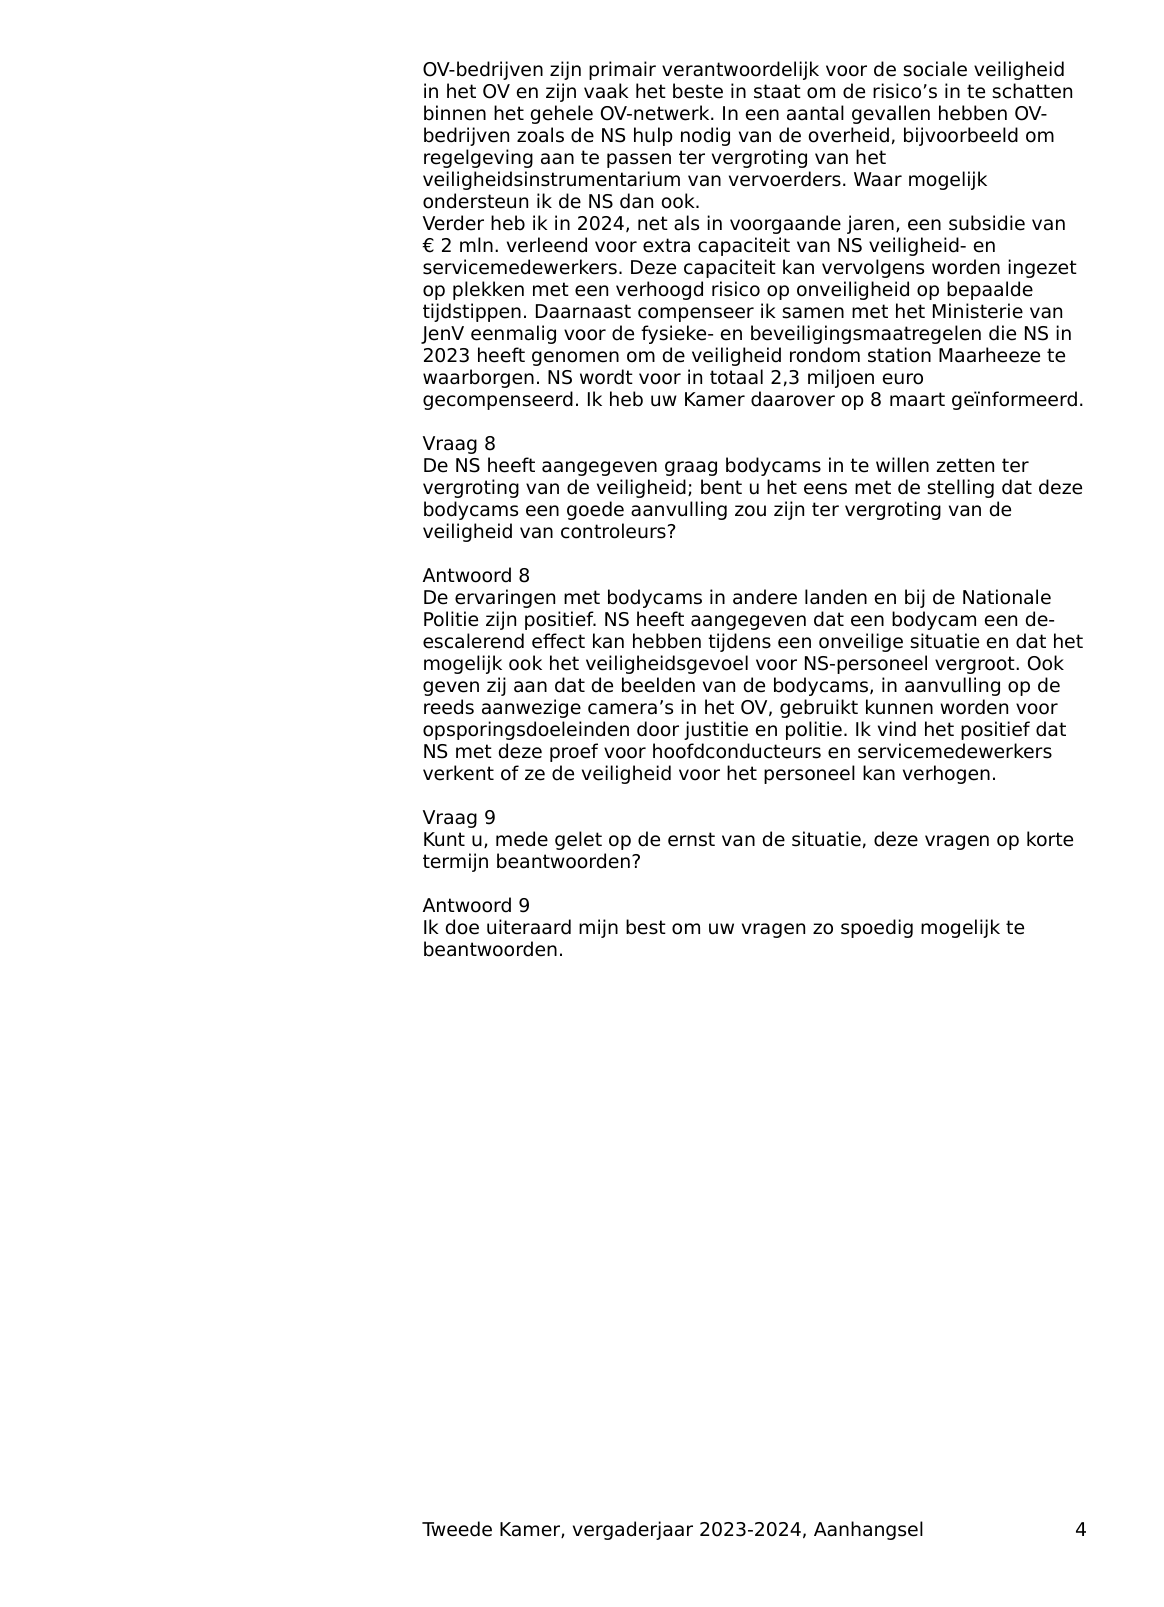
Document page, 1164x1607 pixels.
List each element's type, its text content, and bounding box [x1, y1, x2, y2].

text OV-bedrijven zijn primair verantwoordelijk voor de sociale veiligheid in het OV en zijn vaak het beste in staat om de risico’s in te schatten binnen het gehele OV-netwerk. In een aantal gevallen hebben OV-bedrijven zoals de NS hulp nodig van de overheid, bijvoorbeeld om regelgeving aan te passen ter vergroting van het veiligheidsinstrumentarium van vervoerders. Waar mogelijk ondersteun ik de NS dan ook. [422, 59, 1087, 213]
text Antwoord 9 [422, 895, 1087, 917]
text Verder heb ik in 2024, net als in voorgaande jaren, een subsidie van € 2 mln. verleend voor extra capaciteit van NS veiligheid- en servicemedewerkers. Deze capaciteit kan vervolgens worden ingezet op plekken met een verhoogd risico op onveiligheid op bepaalde tijdstippen. Daarnaast compenseer ik samen met het Ministerie van JenV eenmalig voor de fysieke- en beveiligingsmaatregelen die NS in 2023 heeft genomen om de veiligheid rondom station Maarheeze te waarborgen. NS wordt voor in totaal 2,3 miljoen euro gecompenseerd. Ik heb uw Kamer daarover op 8 maart geïnformeerd. [422, 213, 1087, 411]
text Vraag 9 [422, 807, 1087, 829]
text Vraag 8 [422, 433, 1087, 455]
text Kunt u, mede gelet op de ernst van de situatie, deze vragen op korte termijn beantwoorden? [422, 829, 1087, 873]
text Antwoord 8 [422, 565, 1087, 587]
text Ik doe uiteraard mijn best om uw vragen zo spoedig mogelijk te beantwoorden. [422, 917, 1087, 961]
text De ervaringen met bodycams in andere landen en bij de Nationale Politie zijn positief. NS heeft aangegeven dat een bodycam een de-escalerend effect kan hebben tijdens een onveilige situatie en dat het mogelijk ook het veiligheidsgevoel voor NS-personeel vergroot. Ook geven zij aan dat de beelden van de bodycams, in aanvulling op de reeds aanwezige camera’s in het OV, gebruikt kunnen worden voor opsporingsdoeleinden door justitie en politie. Ik vind het positief dat NS met deze proef voor hoofdconducteurs en servicemedewerkers verkent of ze de veiligheid voor het personeel kan verhogen. [422, 587, 1087, 785]
text De NS heeft aangegeven graag bodycams in te willen zetten ter vergroting van de veiligheid; bent u het eens met de stelling dat deze bodycams een goede aanvulling zou zijn ter vergroting van de veiligheid van controleurs? [422, 455, 1087, 543]
